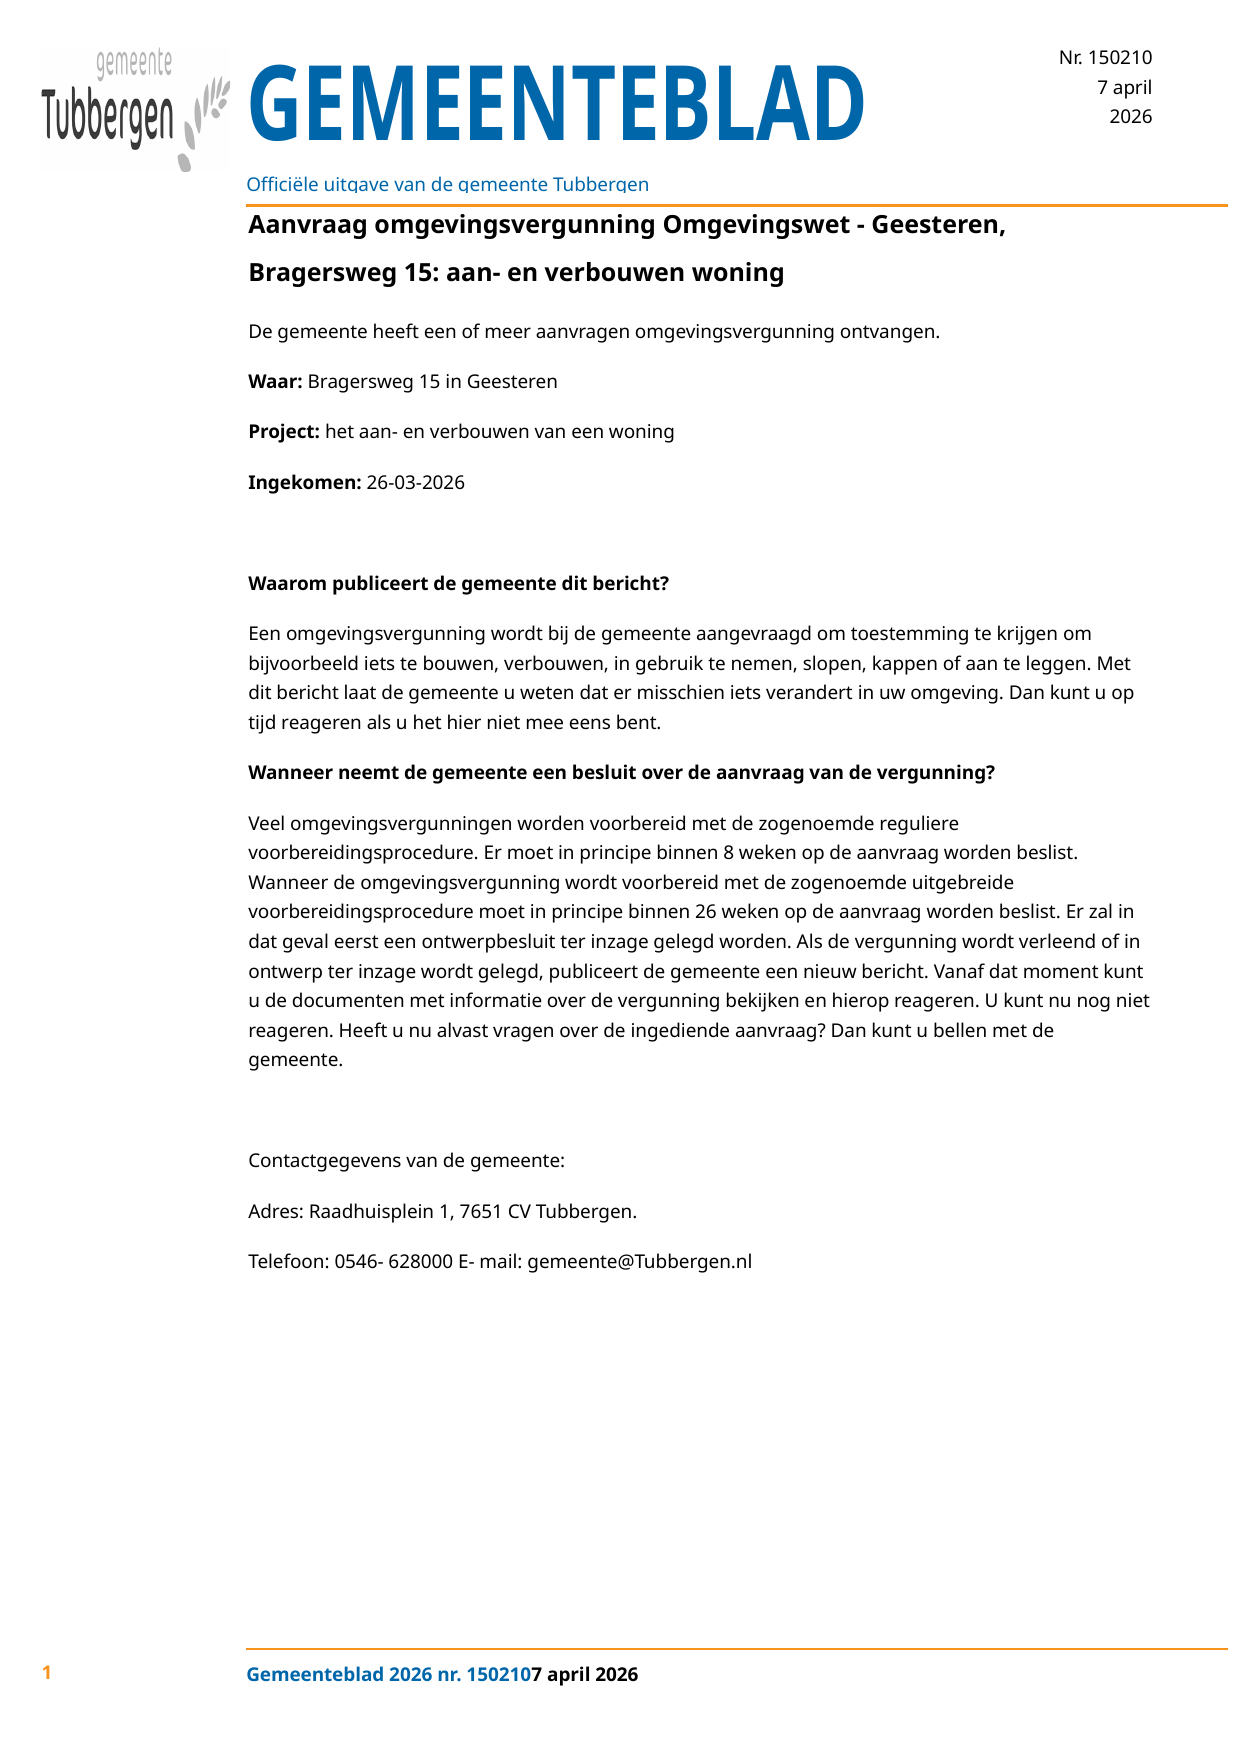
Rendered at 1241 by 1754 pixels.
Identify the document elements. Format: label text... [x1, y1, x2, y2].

text Telefoon: 0546- 628000 E- mail: gemeente@Tubbergen.nl [248, 1248, 1152, 1274]
text Adres: Raadhuisplein 1, 7651 CV Tubbergen. [248, 1198, 1152, 1224]
text Wanneer neemt de gemeente een besluit over de aanvraag van de vergunning? [248, 759, 1152, 785]
text Ingekomen: 26-03-2026 [248, 469, 1152, 495]
text Aanvraag omgevingsvergunning Omgevingswet - Geesteren, Bragersweg 15: aan- en verbouwen woning [248, 207, 1152, 288]
text Waar: Bragersweg 15 in Geesteren [248, 368, 1152, 394]
text Contactgegevens van de gemeente: [248, 1147, 1152, 1173]
text Veel omgevingsvergunningen worden voorbereid met de zogenoemde reguliere voorbereidingsprocedure. Er moet in principe binnen 8 weken op de aanvraag worden beslist. Wanneer de omgevingsvergunning wordt voorbereid met de zogenoemde uitgebreide voorbereidingsprocedure moet in principe binnen 26 weken op de aanvraag worden beslist. Er zal in dat geval eerst een ontwerpbesluit ter inzage gelegd worden. Als de vergunning wordt verleend of in ontwerp ter inzage wordt gelegd, publiceert de gemeente een nieuw bericht. Vanaf dat moment kunt u de documenten met informatie over de vergunning bekijken en hierop reageren. U kunt nu nog niet reageren. Heeft u nu alvast vragen over de ingediende aanvraag? Dan kunt u bellen met de gemeente. [248, 810, 1152, 1072]
text De gemeente heeft een of meer aanvragen omgevingsvergunning ontvangen. [248, 318, 1152, 344]
text Waarom publiceert de gemeente dit bericht? [248, 570, 1152, 596]
text Een omgevingsvergunning wordt bij de gemeente aangevraagd om toestemming te krijgen om bijvoorbeeld iets te bouwen, verbouwen, in gebruik te nemen, slopen, kappen of aan te leggen. Met dit bericht laat de gemeente u weten dat er misschien iets verandert in uw omgeving. Dan kunt u op tijd reageren als u het hier niet mee eens bent. [248, 620, 1152, 735]
picture [41, 47, 231, 172]
text Project: het aan- en verbouwen van een woning [248, 419, 1152, 444]
